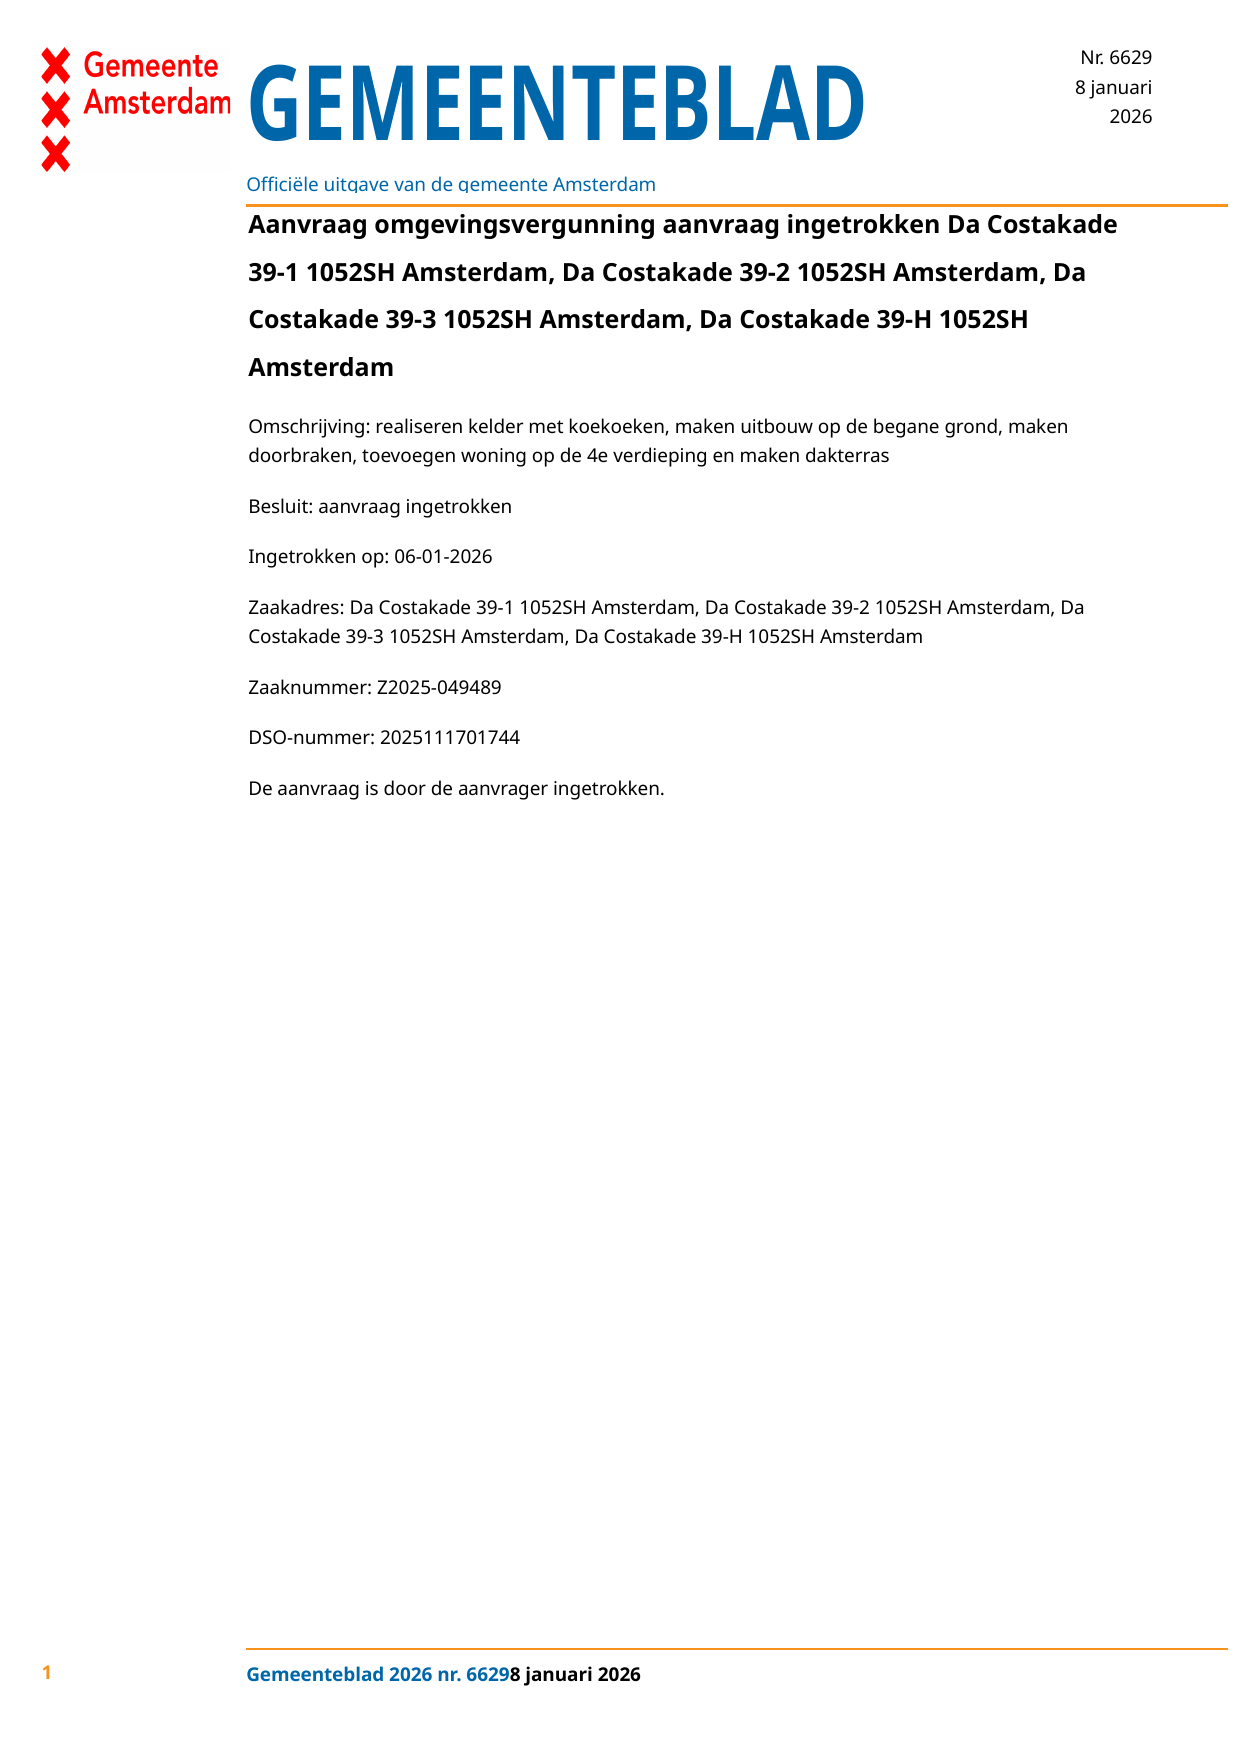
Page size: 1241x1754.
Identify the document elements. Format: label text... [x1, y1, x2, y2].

text Omschrijving: realiseren kelder met koekoeken, maken uitbouw op de begane grond, maken doorbraken, toevoegen woning op de 4e verdieping en maken dakterras [248, 413, 1152, 468]
text Zaakadres: Da Costakade 39-1 1052SH Amsterdam, Da Costakade 39-2 1052SH Amsterdam, Da Costakade 39-3 1052SH Amsterdam, Da Costakade 39-H 1052SH Amsterdam [248, 594, 1152, 649]
text De aanvraag is door de aanvrager ingetrokken. [248, 775, 1152, 801]
text DSO-nummer: 2025111701744 [248, 724, 1152, 750]
text Besluit: aanvraag ingetrokken [248, 493, 1152, 519]
text Aanvraag omgevingsvergunning aanvraag ingetrokken Da Costakade 39-1 1052SH Amsterdam, Da Costakade 39-2 1052SH Amsterdam, Da Costakade 39-3 1052SH Amsterdam, Da Costakade 39-H 1052SH Amsterdam [248, 207, 1152, 384]
text Zaaknummer: Z2025-049489 [248, 674, 1152, 700]
picture [41, 47, 231, 172]
text Ingetrokken op: 06-01-2026 [248, 543, 1152, 569]
